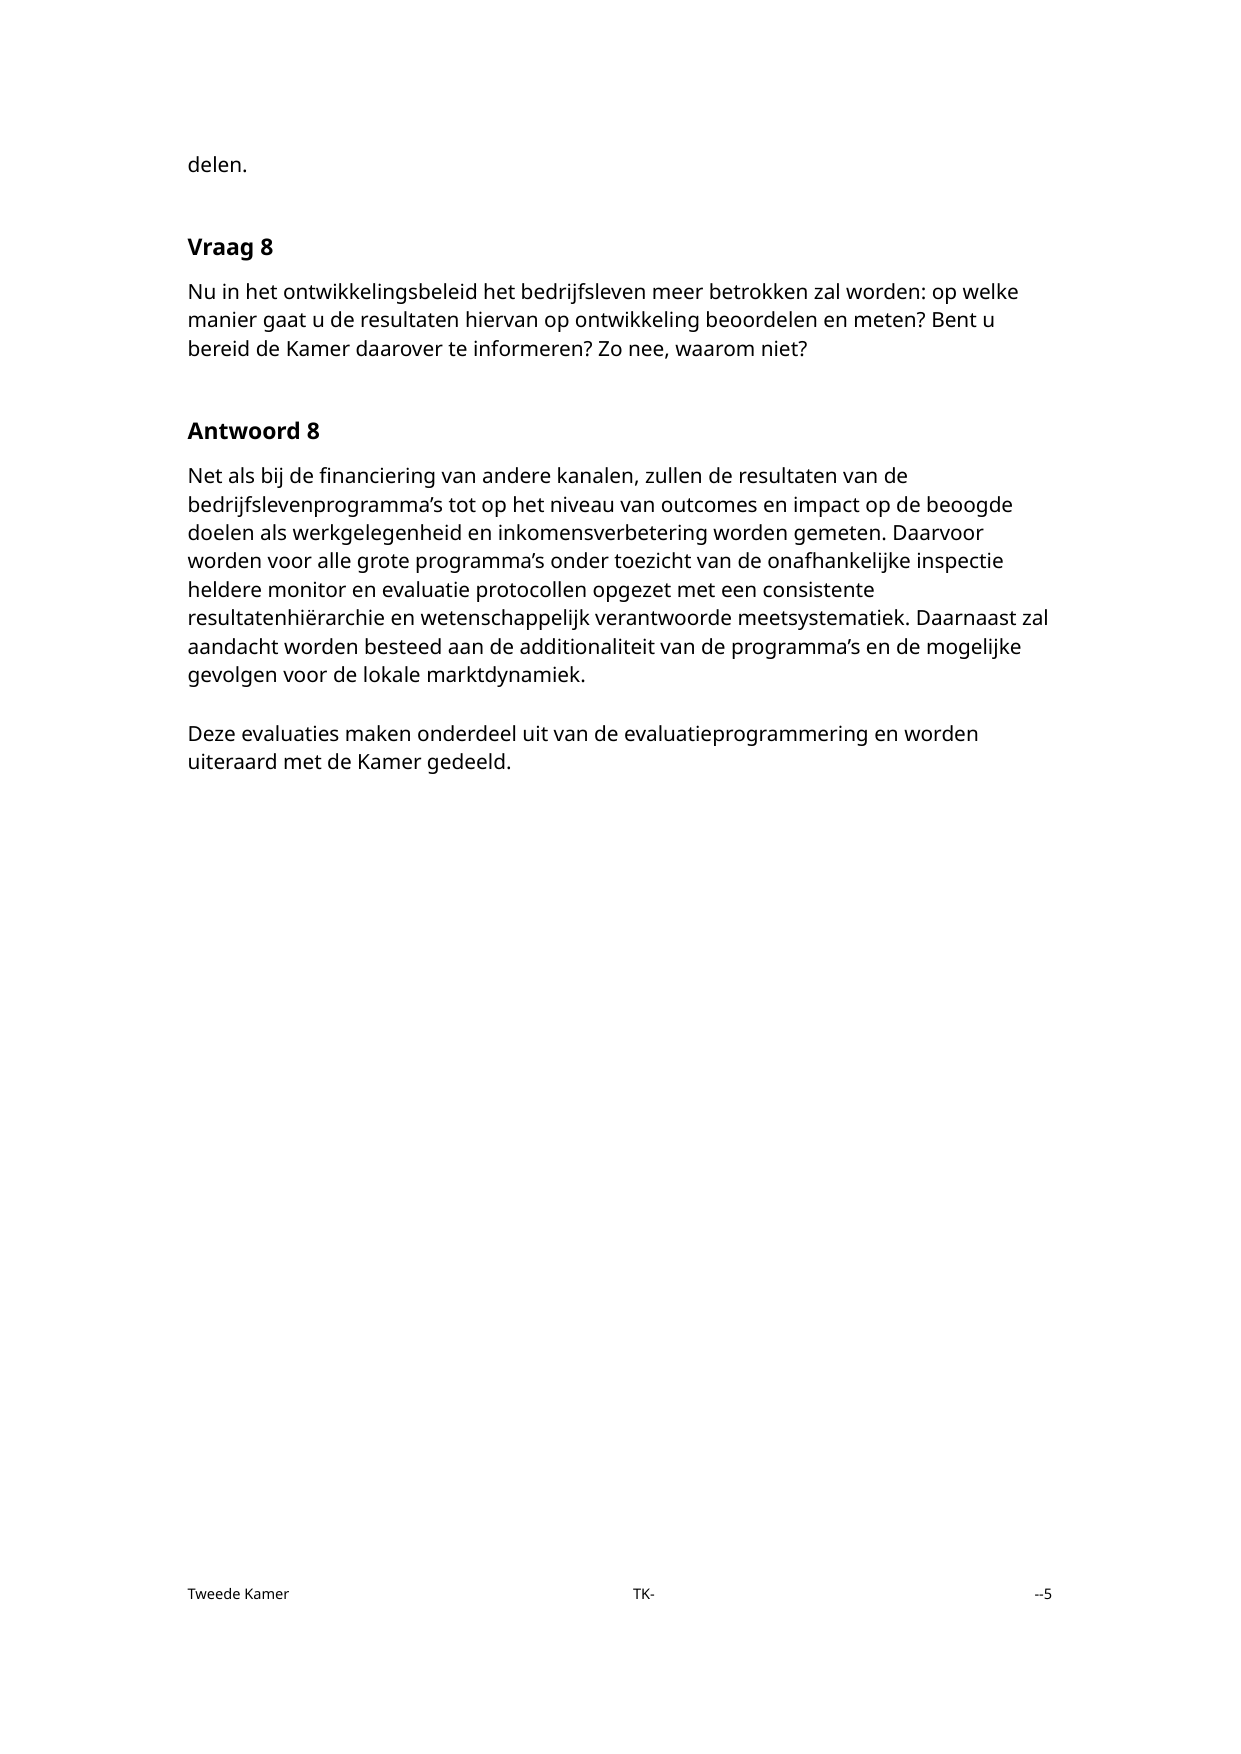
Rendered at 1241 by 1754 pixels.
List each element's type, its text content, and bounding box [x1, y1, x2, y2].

subtitle Vraag 8 [187, 231, 1053, 262]
text delen. [187, 150, 1053, 178]
text Nu in het ontwikkelingsbeleid het bedrijfsleven meer betrokken zal worden: op welke manier gaat u de resultaten hiervan op ontwikkeling beoordelen en meten? Bent u bereid de Kamer daarover te informeren? Zo nee, waarom niet? [187, 277, 1053, 362]
text Deze evaluaties maken onderdeel uit van de evaluatieprogrammering en worden uiteraard met de Kamer gedeeld. [187, 719, 1053, 776]
subtitle Antwoord 8 [187, 415, 1053, 446]
text Net als bij de financiering van andere kanalen, zullen de resultaten van de bedrijfslevenprogramma’s tot op het niveau van outcomes en impact op de beoogde doelen als werkgelegenheid en inkomensverbetering worden gemeten. Daarvoor worden voor alle grote programma’s onder toezicht van de onafhankelijke inspectie heldere monitor en evaluatie protocollen opgezet met een consistente resultatenhiërarchie en wetenschappelijk verantwoorde meetsystematiek. Daarnaast zal aandacht worden besteed aan de additionaliteit van de programma’s en de mogelijke gevolgen voor de lokale marktdynamiek. [187, 461, 1053, 689]
